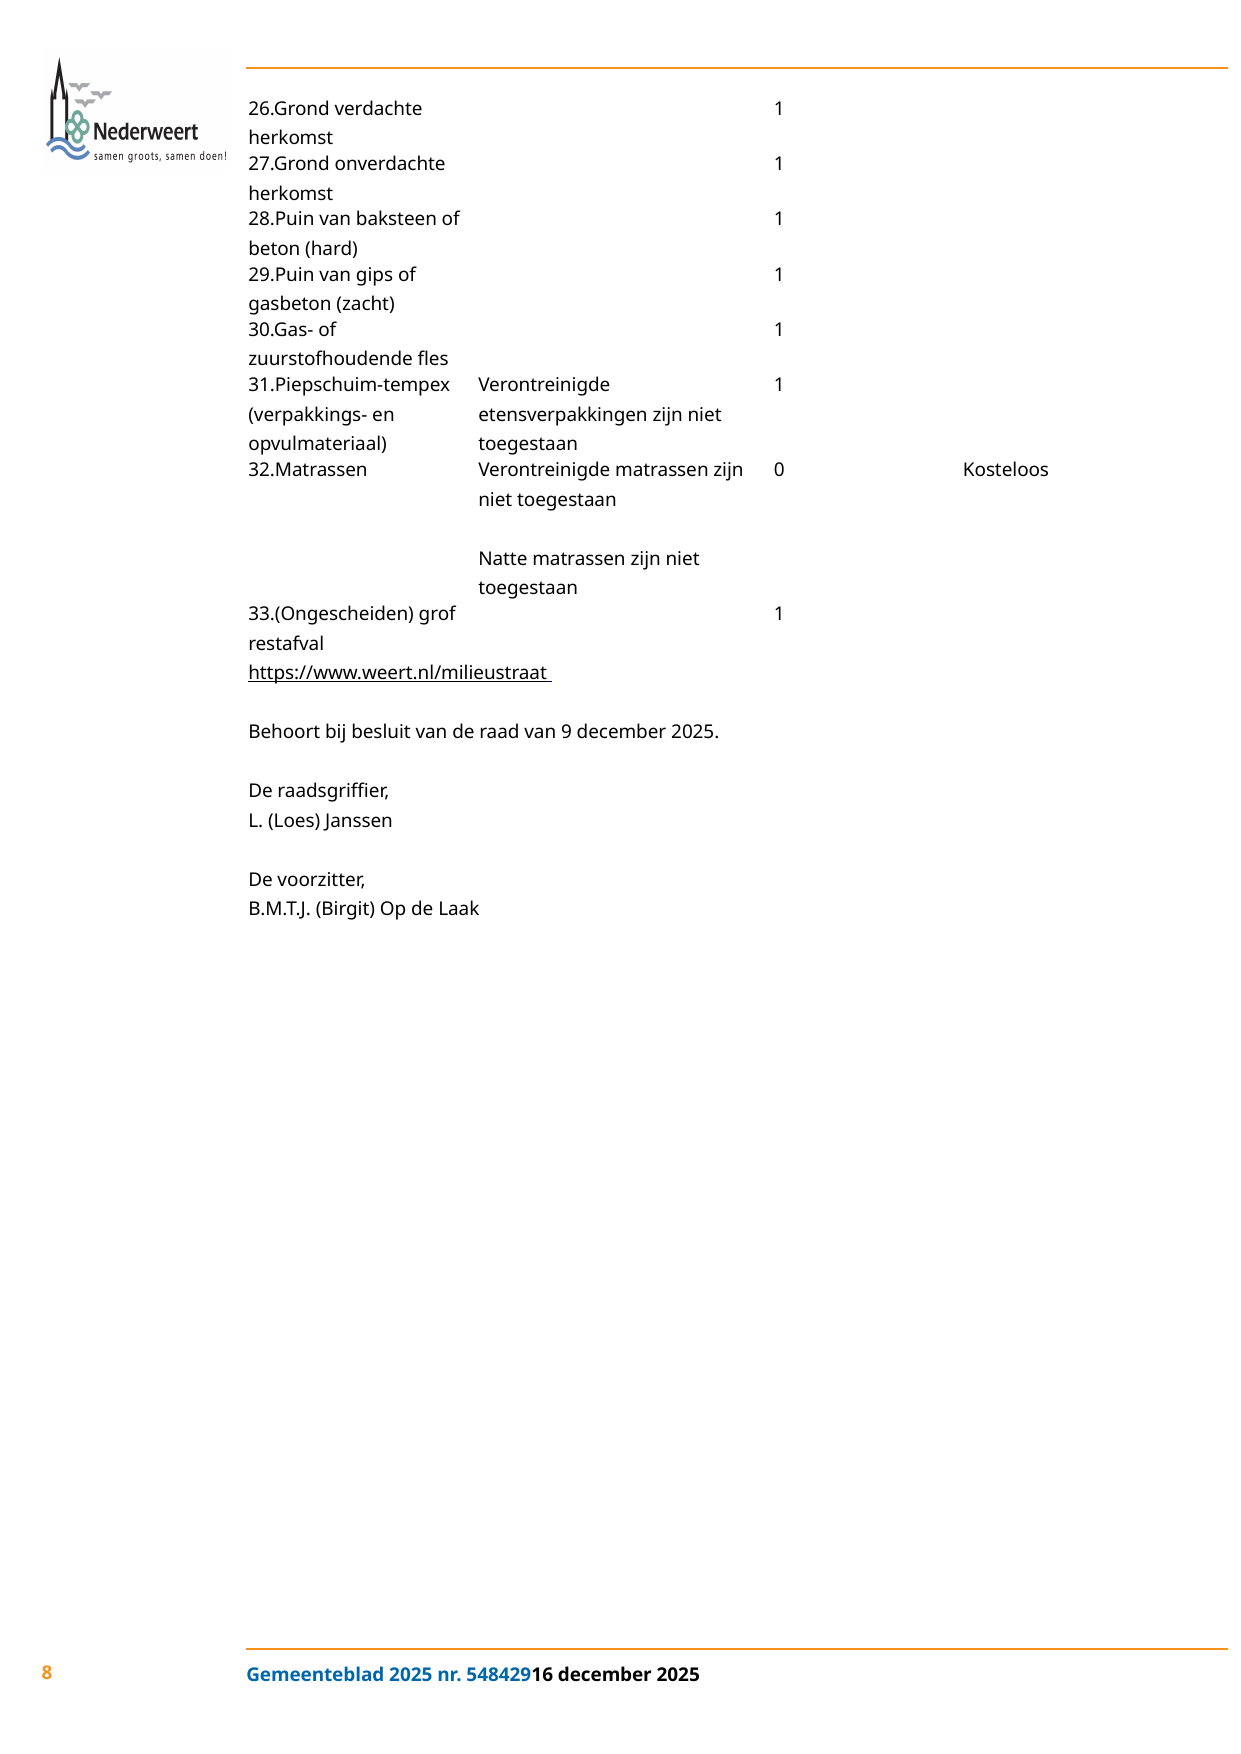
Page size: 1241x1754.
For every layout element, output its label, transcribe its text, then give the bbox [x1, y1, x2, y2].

table_cell [478, 261, 774, 316]
table_cell Verontreinigde matrassen zijn niet toegestaan Natte matrassen zijn niet toegestaan [478, 456, 774, 600]
table_cell 0 [774, 456, 963, 600]
table_cell [963, 205, 1152, 261]
table_cell [963, 316, 1152, 371]
table_cell 1 [774, 316, 963, 371]
picture [41, 47, 231, 172]
text De voorzitter, [248, 866, 1152, 892]
table_cell [963, 95, 1152, 150]
table_cell 30.Gas- of zuurstofhoudende fles [248, 316, 478, 371]
table_cell 28.Puin van baksteen of beton (hard) [248, 205, 478, 261]
table_cell [478, 316, 774, 371]
table_cell [478, 205, 774, 261]
table_cell 1 [774, 600, 963, 656]
table_cell Verontreinigde etensverpakkingen zijn niet toegestaan [478, 371, 774, 456]
table_cell 26.Grond verdachte herkomst [248, 95, 478, 150]
table_cell 29.Puin van gips of gasbeton (zacht) [248, 261, 478, 316]
table_cell 1 [774, 205, 963, 261]
table_cell 31.Piepschuim-tempex (verpakkings- en opvulmateriaal) [248, 371, 478, 456]
table_cell 1 [774, 371, 963, 456]
table_cell 1 [774, 95, 963, 150]
table_cell 1 [774, 261, 963, 316]
text Behoort bij besluit van de raad van 9 december 2025. [248, 718, 1152, 744]
table_cell 33.(Ongescheiden) grof restafval [248, 600, 478, 656]
table_cell 27.Grond onverdachte herkomst [248, 150, 478, 205]
text https://www.weert.nl/milieustraat [248, 659, 1152, 684]
table_cell [963, 150, 1152, 205]
table_cell [478, 150, 774, 205]
table_cell Kosteloos [963, 456, 1152, 600]
table_cell 1 [774, 150, 963, 205]
text De raadsgriffier, [248, 777, 1152, 803]
table_cell [963, 600, 1152, 656]
table_cell [963, 261, 1152, 316]
table_cell [478, 95, 774, 150]
text B.M.T.J. (Birgit) Op de Laak [248, 896, 1152, 921]
table_cell [478, 600, 774, 656]
table_cell 32.Matrassen [248, 456, 478, 600]
text L. (Loes) Janssen [248, 807, 1152, 832]
table_cell [963, 371, 1152, 456]
